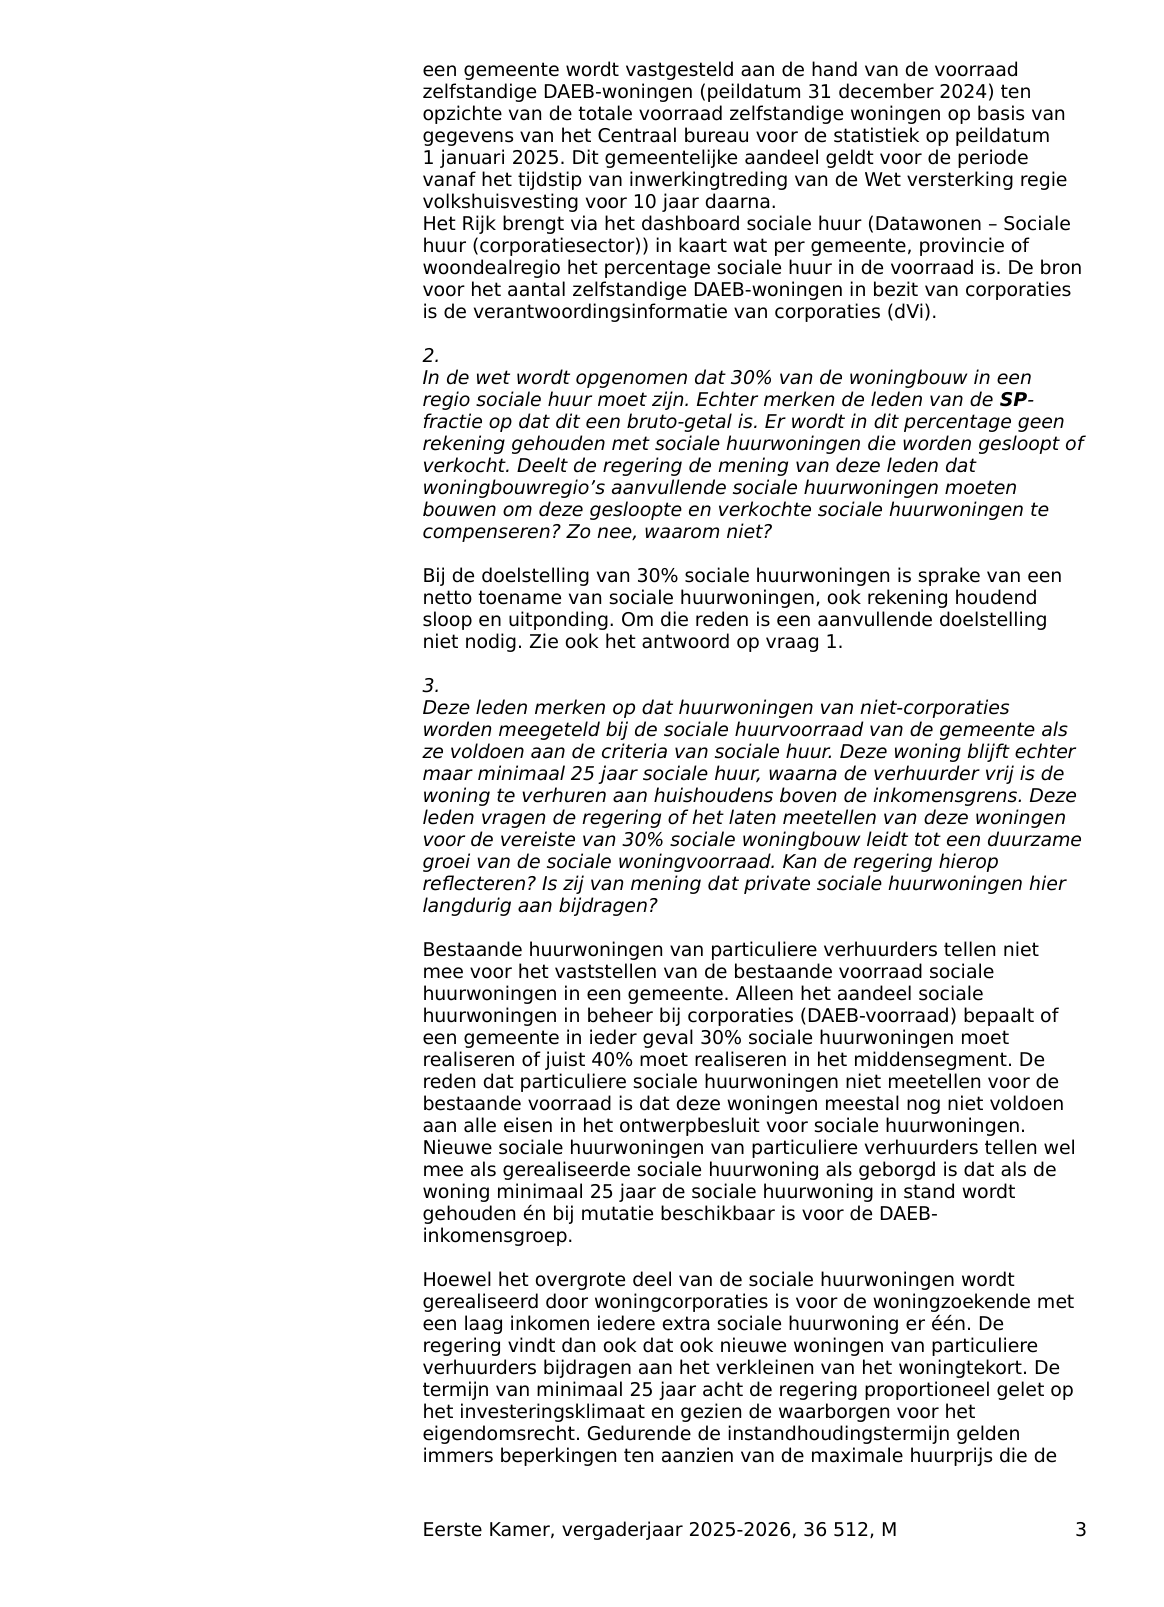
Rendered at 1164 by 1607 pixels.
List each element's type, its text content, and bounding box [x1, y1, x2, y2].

text Bij de doelstelling van 30% sociale huurwoningen is sprake van een netto toename van sociale huurwoningen, ook rekening houdend sloop en uitponding. Om die reden is een aanvullende doelstelling niet nodig. Zie ook het antwoord op vraag 1. [422, 565, 1087, 653]
text Bestaande huurwoningen van particuliere verhuurders tellen niet mee voor het vaststellen van de bestaande voorraad sociale huurwoningen in een gemeente. Alleen het aandeel sociale huurwoningen in beheer bij corporaties (DAEB-voorraad) bepaalt of een gemeente in ieder geval 30% sociale huurwoningen moet realiseren of juist 40% moet realiseren in het middensegment. De reden dat particuliere sociale huurwoningen niet meetellen voor de bestaande voorraad is dat deze woningen meestal nog niet voldoen aan alle eisen in het ontwerpbesluit voor sociale huurwoningen. Nieuwe sociale huurwoningen van particuliere verhuurders tellen wel mee als gerealiseerde sociale huurwoning als geborgd is dat als de woning minimaal 25 jaar de sociale huurwoning in stand wordt gehouden én bij mutatie beschikbaar is voor de DAEB-inkomensgroep. [422, 939, 1087, 1247]
text Het Rijk brengt via het dashboard sociale huur (Datawonen – Sociale huur (corporatiesector)) in kaart wat per gemeente, provincie of woondealregio het percentage sociale huur in de voorraad is. De bron voor het aantal zelfstandige DAEB-woningen in bezit van corporaties is de verantwoordingsinformatie van corporaties (dVi). [422, 213, 1087, 323]
text 3. [422, 675, 1087, 697]
text Deze leden merken op dat huurwoningen van niet-corporaties worden meegeteld bij de sociale huurvoorraad van de gemeente als ze voldoen aan de criteria van sociale huur. Deze woning blijft echter maar minimaal 25 jaar sociale huur, waarna de verhuurder vrij is de woning te verhuren aan huishoudens boven de inkomensgrens. Deze leden vragen de regering of het laten meetellen van deze woningen voor de vereiste van 30% sociale woningbouw leidt tot een duurzame groei van de sociale woningvoorraad. Kan de regering hierop reflecteren? Is zij van mening dat private sociale huurwoningen hier langdurig aan bijdragen? [422, 697, 1087, 917]
text In de wet wordt opgenomen dat 30% van de woningbouw in een regio sociale huur moet zijn. Echter merken de leden van de SP-fractie op dat dit een bruto-getal is. Er wordt in dit percentage geen rekening gehouden met sociale huurwoningen die worden gesloopt of verkocht. Deelt de regering de mening van deze leden dat woningbouwregio’s aanvullende sociale huurwoningen moeten bouwen om deze gesloopte en verkochte sociale huurwoningen te compenseren? Zo nee, waarom niet? [422, 367, 1087, 543]
text een gemeente wordt vastgesteld aan de hand van de voorraad zelfstandige DAEB-woningen (peildatum 31 december 2024) ten opzichte van de totale voorraad zelfstandige woningen op basis van gegevens van het Centraal bureau voor de statistiek op peildatum 1 januari 2025. Dit gemeentelijke aandeel geldt voor de periode vanaf het tijdstip van inwerkingtreding van de Wet versterking regie volkshuisvesting voor 10 jaar daarna. [422, 59, 1087, 213]
text Hoewel het overgrote deel van de sociale huurwoningen wordt gerealiseerd door woningcorporaties is voor de woningzoekende met een laag inkomen iedere extra sociale huurwoning er één. De regering vindt dan ook dat ook nieuwe woningen van particuliere verhuurders bijdragen aan het verkleinen van het woningtekort. De termijn van minimaal 25 jaar acht de regering proportioneel gelet op het investeringsklimaat en gezien de waarborgen voor het eigendomsrecht. Gedurende de instandhoudingstermijn gelden immers beperkingen ten aanzien van de maximale huurprijs die de [422, 1269, 1087, 1467]
text 2. [422, 345, 1087, 367]
